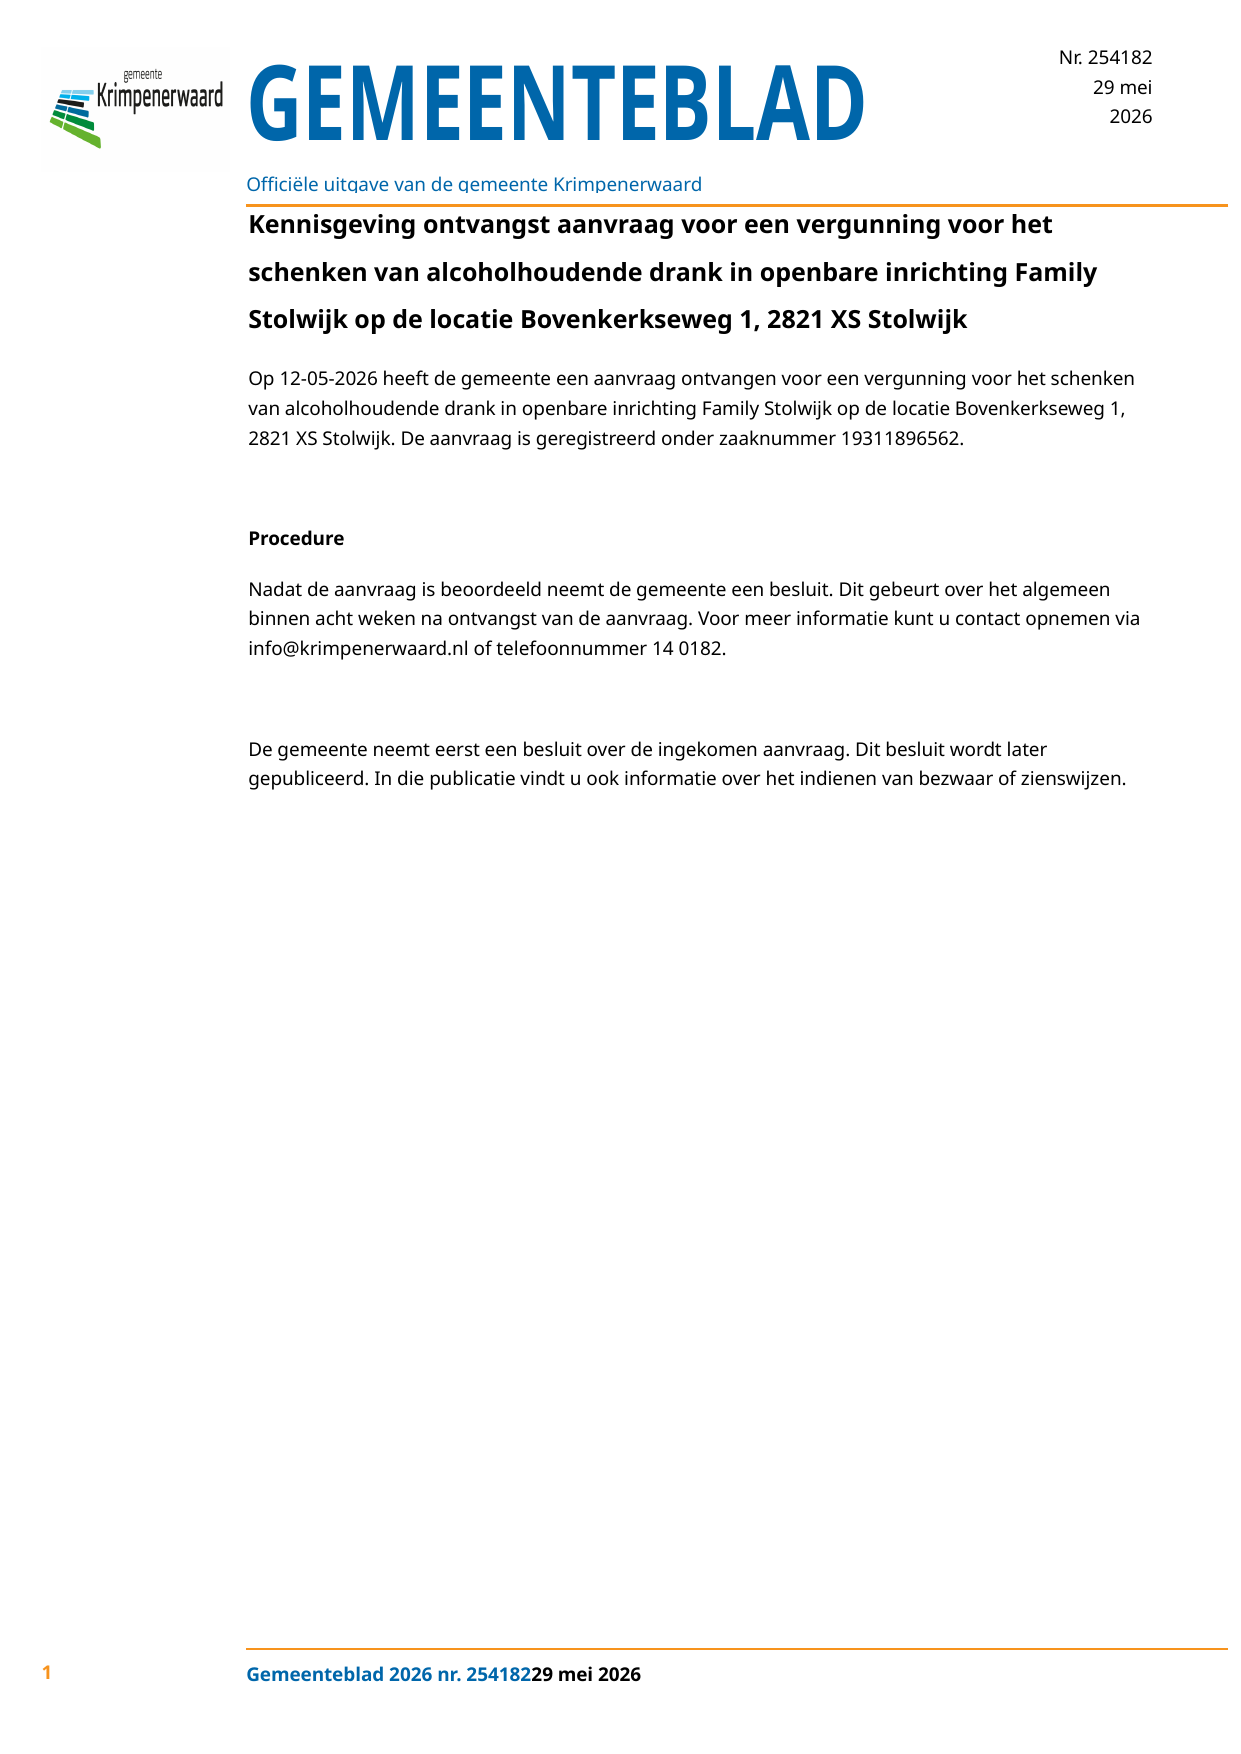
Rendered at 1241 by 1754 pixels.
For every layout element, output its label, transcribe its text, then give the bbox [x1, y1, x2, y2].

text Nadat de aanvraag is beoordeeld neemt de gemeente een besluit. Dit gebeurt over het algemeen binnen acht weken na ontvangst van de aanvraag. Voor meer informatie kunt u contact opnemen via info@krimpenerwaard.nl of telefoonnummer 14 0182. [248, 576, 1152, 661]
text De gemeente neemt eerst een besluit over de ingekomen aanvraag. Dit besluit wordt later gepubliceerd. In die publicatie vindt u ook informatie over het indienen van bezwaar of zienswijzen. [248, 736, 1152, 791]
text Kennisgeving ontvangst aanvraag voor een vergunning voor het schenken van alcoholhoudende drank in openbare inrichting Family Stolwijk op de locatie Bovenkerkseweg 1, 2821 XS Stolwijk [248, 207, 1152, 336]
picture [41, 47, 231, 172]
text Procedure [248, 526, 1152, 551]
text Op 12-05-2026 heeft de gemeente een aanvraag ontvangen voor een vergunning voor het schenken van alcoholhoudende drank in openbare inrichting Family Stolwijk op de locatie Bovenkerkseweg 1, 2821 XS Stolwijk. De aanvraag is geregistreerd onder zaaknummer 19311896562. [248, 366, 1152, 450]
